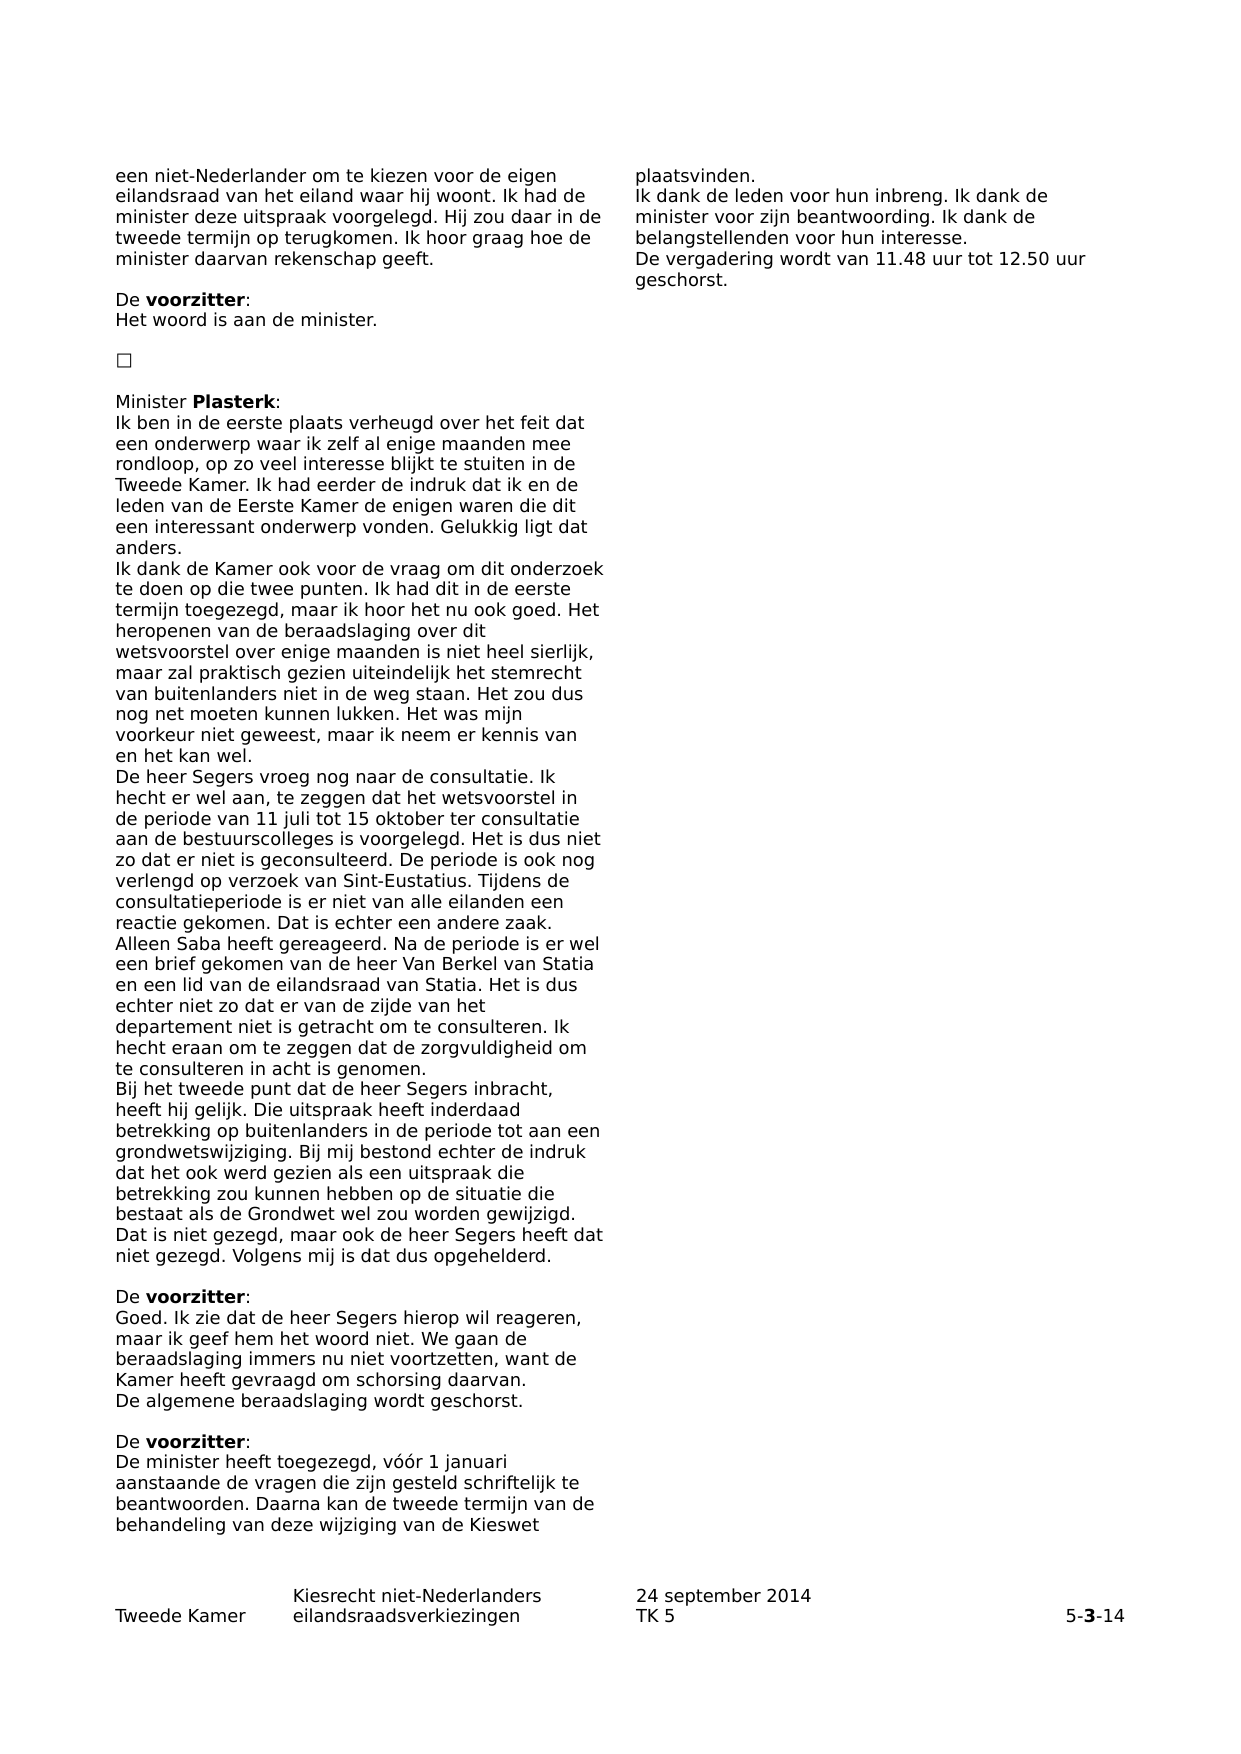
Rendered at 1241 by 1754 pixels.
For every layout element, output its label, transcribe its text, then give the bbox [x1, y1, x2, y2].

text plaatsvinden. [635, 165, 1125, 186]
text De voorzitter: [115, 1287, 605, 1307]
text De minister heeft toegezegd, vóór 1 januari aanstaande de vragen die zijn gesteld schriftelijk te beantwoorden. Daarna kan de tweede termijn van de behandeling van deze wijziging van de Kieswet [115, 1452, 605, 1536]
text ⬜ [115, 351, 605, 372]
text De voorzitter: [115, 1432, 605, 1452]
text De algemene beraadslaging wordt geschorst. [115, 1391, 605, 1412]
text Ik ben in de eerste plaats verheugd over het feit dat een onderwerp waar ik zelf al enige maanden mee rondloop, op zo veel interesse blijkt te stuiten in de Tweede Kamer. Ik had eerder de indruk dat ik en de leden van de Eerste Kamer de enigen waren die dit een interessant onderwerp vonden. Gelukkig ligt dat anders. [115, 412, 605, 558]
text een niet-Nederlander om te kiezen voor de eigen eilandsraad van het eiland waar hij woont. Ik had de minister deze uitspraak voorgelegd. Hij zou daar in de tweede termijn op terugkomen. Ik hoor graag hoe de minister daarvan rekenschap geeft. [115, 165, 605, 269]
text Goed. Ik zie dat de heer Segers hierop wil reageren, maar ik geef hem het woord niet. We gaan de beraadslaging immers nu niet voortzetten, want de Kamer heeft gevraagd om schorsing daarvan. [115, 1307, 605, 1391]
text De heer Segers vroeg nog naar de consultatie. Ik hecht er wel aan, te zeggen dat het wetsvoorstel in de periode van 11 juli tot 15 oktober ter consultatie aan de bestuurscolleges is voorgelegd. Het is dus niet zo dat er niet is geconsulteerd. De periode is ook nog verlengd op verzoek van Sint-Eustatius. Tijdens de consultatieperiode is er niet van alle eilanden een reactie gekomen. Dat is echter een andere zaak. Alleen Saba heeft gereageerd. Na de periode is er wel een brief gekomen van de heer Van Berkel van Statia en een lid van de eilandsraad van Statia. Het is dus echter niet zo dat er van de zijde van het departement niet is getracht om te consulteren. Ik hecht eraan om te zeggen dat de zorgvuldigheid om te consulteren in acht is genomen. [115, 767, 605, 1079]
text Ik dank de leden voor hun inbreng. Ik dank de minister voor zijn beantwoording. Ik dank de belangstellenden voor hun interesse. [635, 186, 1125, 249]
text Ik dank de Kamer ook voor de vraag om dit onderzoek te doen op die twee punten. Ik had dit in de eerste termijn toegezegd, maar ik hoor het nu ook goed. Het heropenen van de beraadslaging over dit wetsvoorstel over enige maanden is niet heel sierlijk, maar zal praktisch gezien uiteindelijk het stemrecht van buitenlanders niet in de weg staan. Het zou dus nog net moeten kunnen lukken. Het was mijn voorkeur niet geweest, maar ik neem er kennis van en het kan wel. [115, 558, 605, 767]
text Minister Plasterk: [115, 392, 605, 412]
text De vergadering wordt van 11.48 uur tot 12.50 uur geschorst. [635, 249, 1125, 290]
text Bij het tweede punt dat de heer Segers inbracht, heeft hij gelijk. Die uitspraak heeft inderdaad betrekking op buitenlanders in de periode tot aan een grondwetswijziging. Bij mij bestond echter de indruk dat het ook werd gezien als een uitspraak die betrekking zou kunnen hebben op de situatie die bestaat als de Grondwet wel zou worden gewijzigd. Dat is niet gezegd, maar ook de heer Segers heeft dat niet gezegd. Volgens mij is dat dus opgehelderd. [115, 1079, 605, 1267]
text De voorzitter: [115, 289, 605, 310]
text Het woord is aan de minister. [115, 310, 605, 331]
